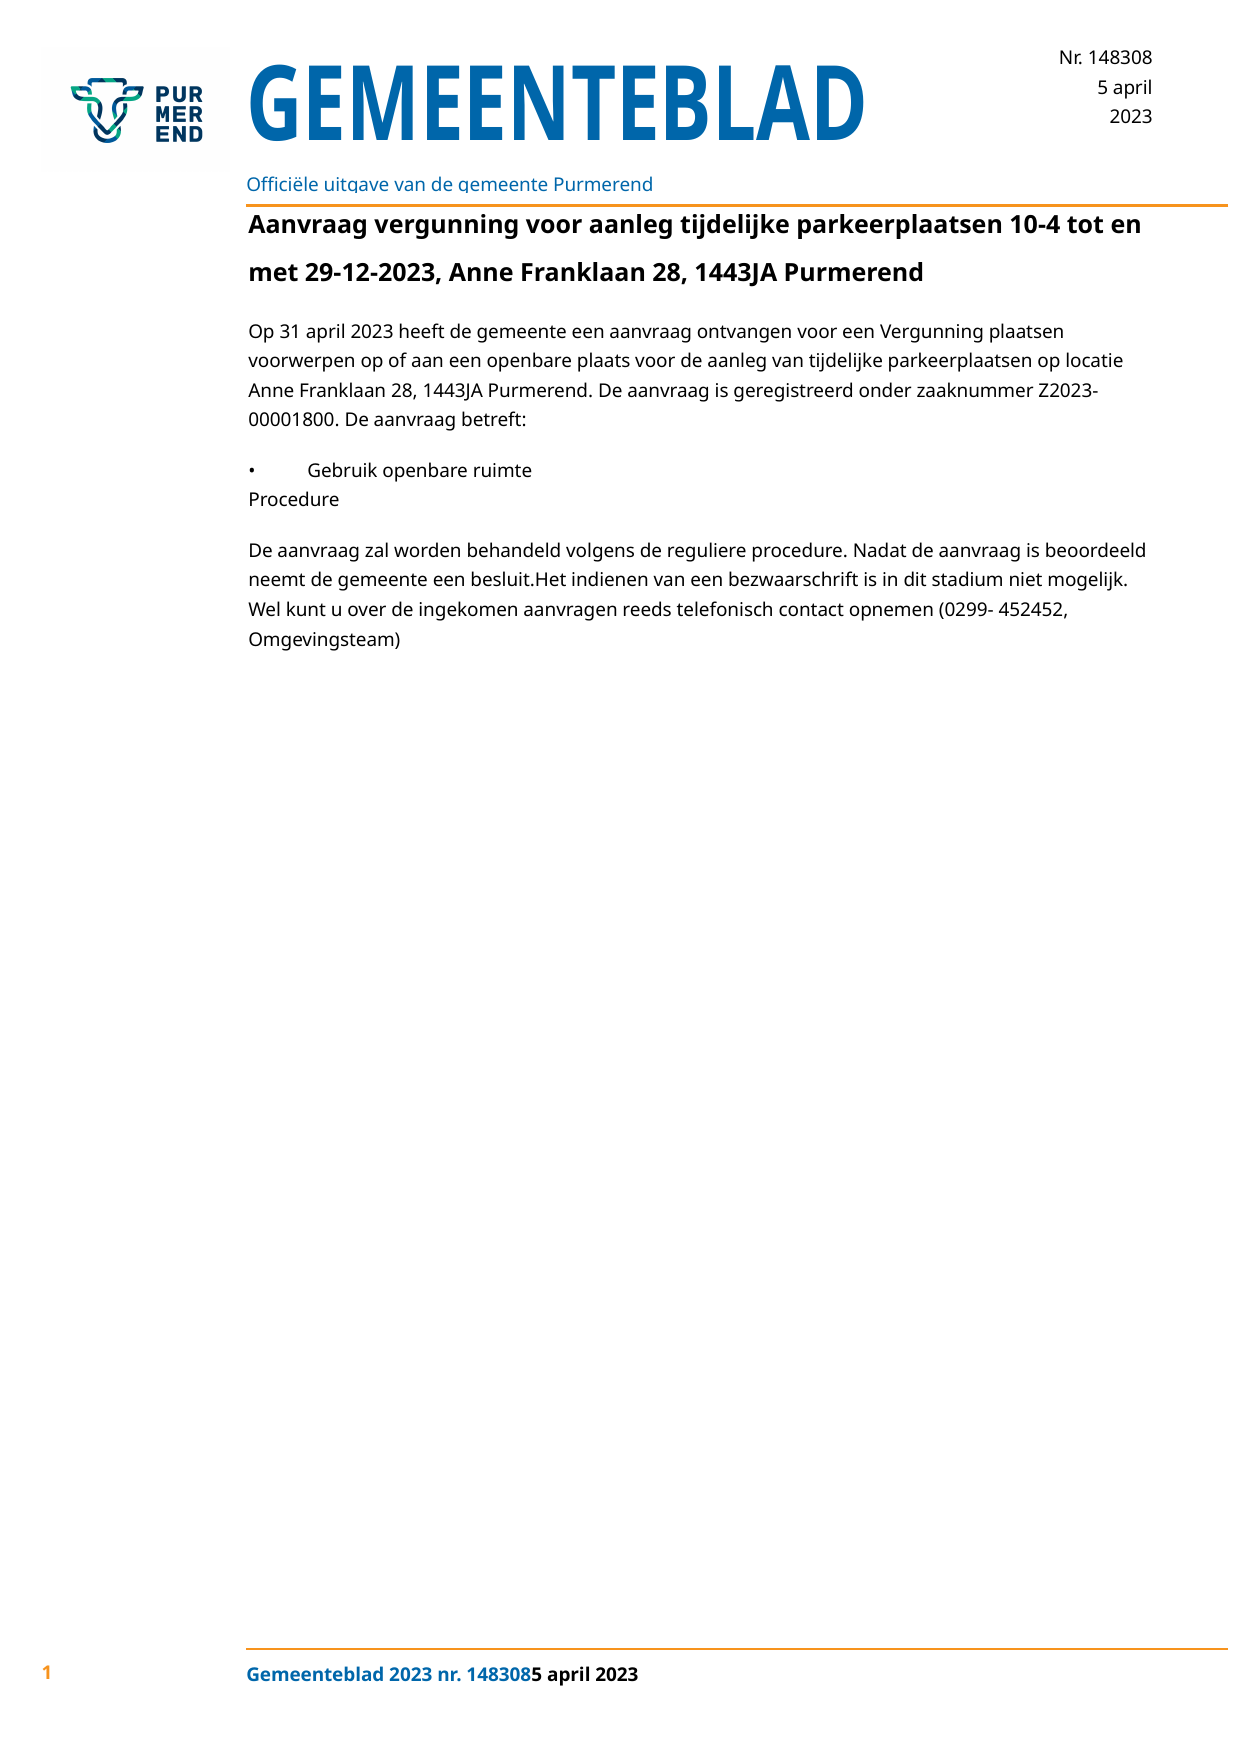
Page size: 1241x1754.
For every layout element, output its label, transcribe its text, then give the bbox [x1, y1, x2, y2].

text Op 31 april 2023 heeft de gemeente een aanvraag ontvangen voor een Vergunning plaatsen voorwerpen op of aan een openbare plaats voor de aanleg van tijdelijke parkeerplaatsen op locatie Anne Franklaan 28, 1443JA Purmerend. De aanvraag is geregistreerd onder zaaknummer Z2023-00001800. De aanvraag betreft: [248, 318, 1152, 432]
text Procedure [248, 487, 1152, 512]
text De aanvraag zal worden behandeld volgens de reguliere procedure. Nadat de aanvraag is beoordeeld neemt de gemeente een besluit.Het indienen van een bezwaarschrift is in dit stadium niet mogelijk. Wel kunt u over de ingekomen aanvragen reeds telefonisch contact opnemen (0299- 452452, Omgevingsteam) [248, 537, 1152, 652]
list Gebruik openbare ruimte [248, 457, 1152, 483]
picture [41, 47, 231, 172]
text Aanvraag vergunning voor aanleg tijdelijke parkeerplaatsen 10-4 tot en met 29-12-2023, Anne Franklaan 28, 1443JA Purmerend [248, 207, 1152, 288]
